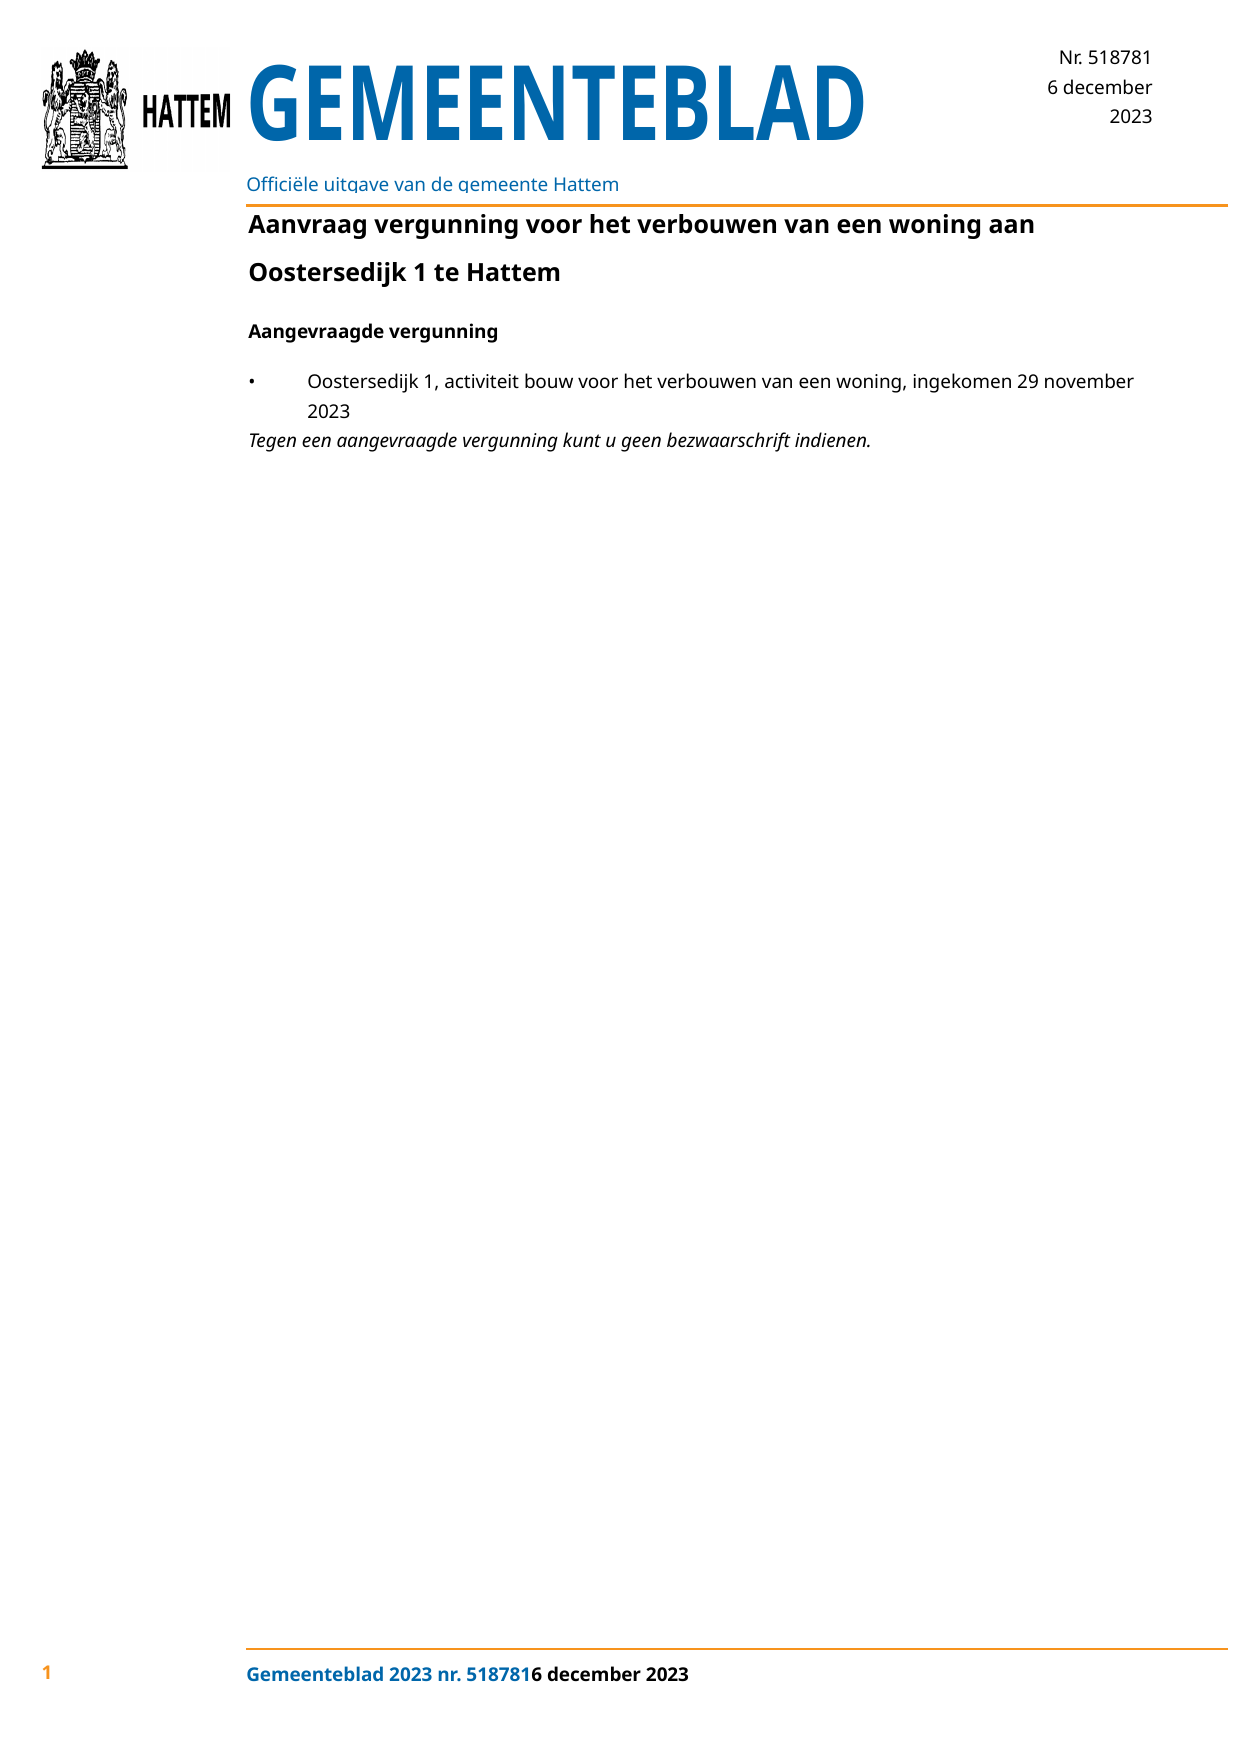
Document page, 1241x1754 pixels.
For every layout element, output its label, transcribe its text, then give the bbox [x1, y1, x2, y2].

text Tegen een aangevraagde vergunning kunt u geen bezwaarschrift indienen. [248, 427, 1152, 453]
list Oostersedijk 1, activiteit bouw voor het verbouwen van een woning, ingekomen 29 november 2023 [248, 368, 1152, 424]
text Aanvraag vergunning voor het verbouwen van een woning aan Oostersedijk 1 te Hattem [248, 207, 1152, 288]
picture [41, 47, 231, 172]
text Aangevraagde vergunning [248, 318, 1152, 344]
